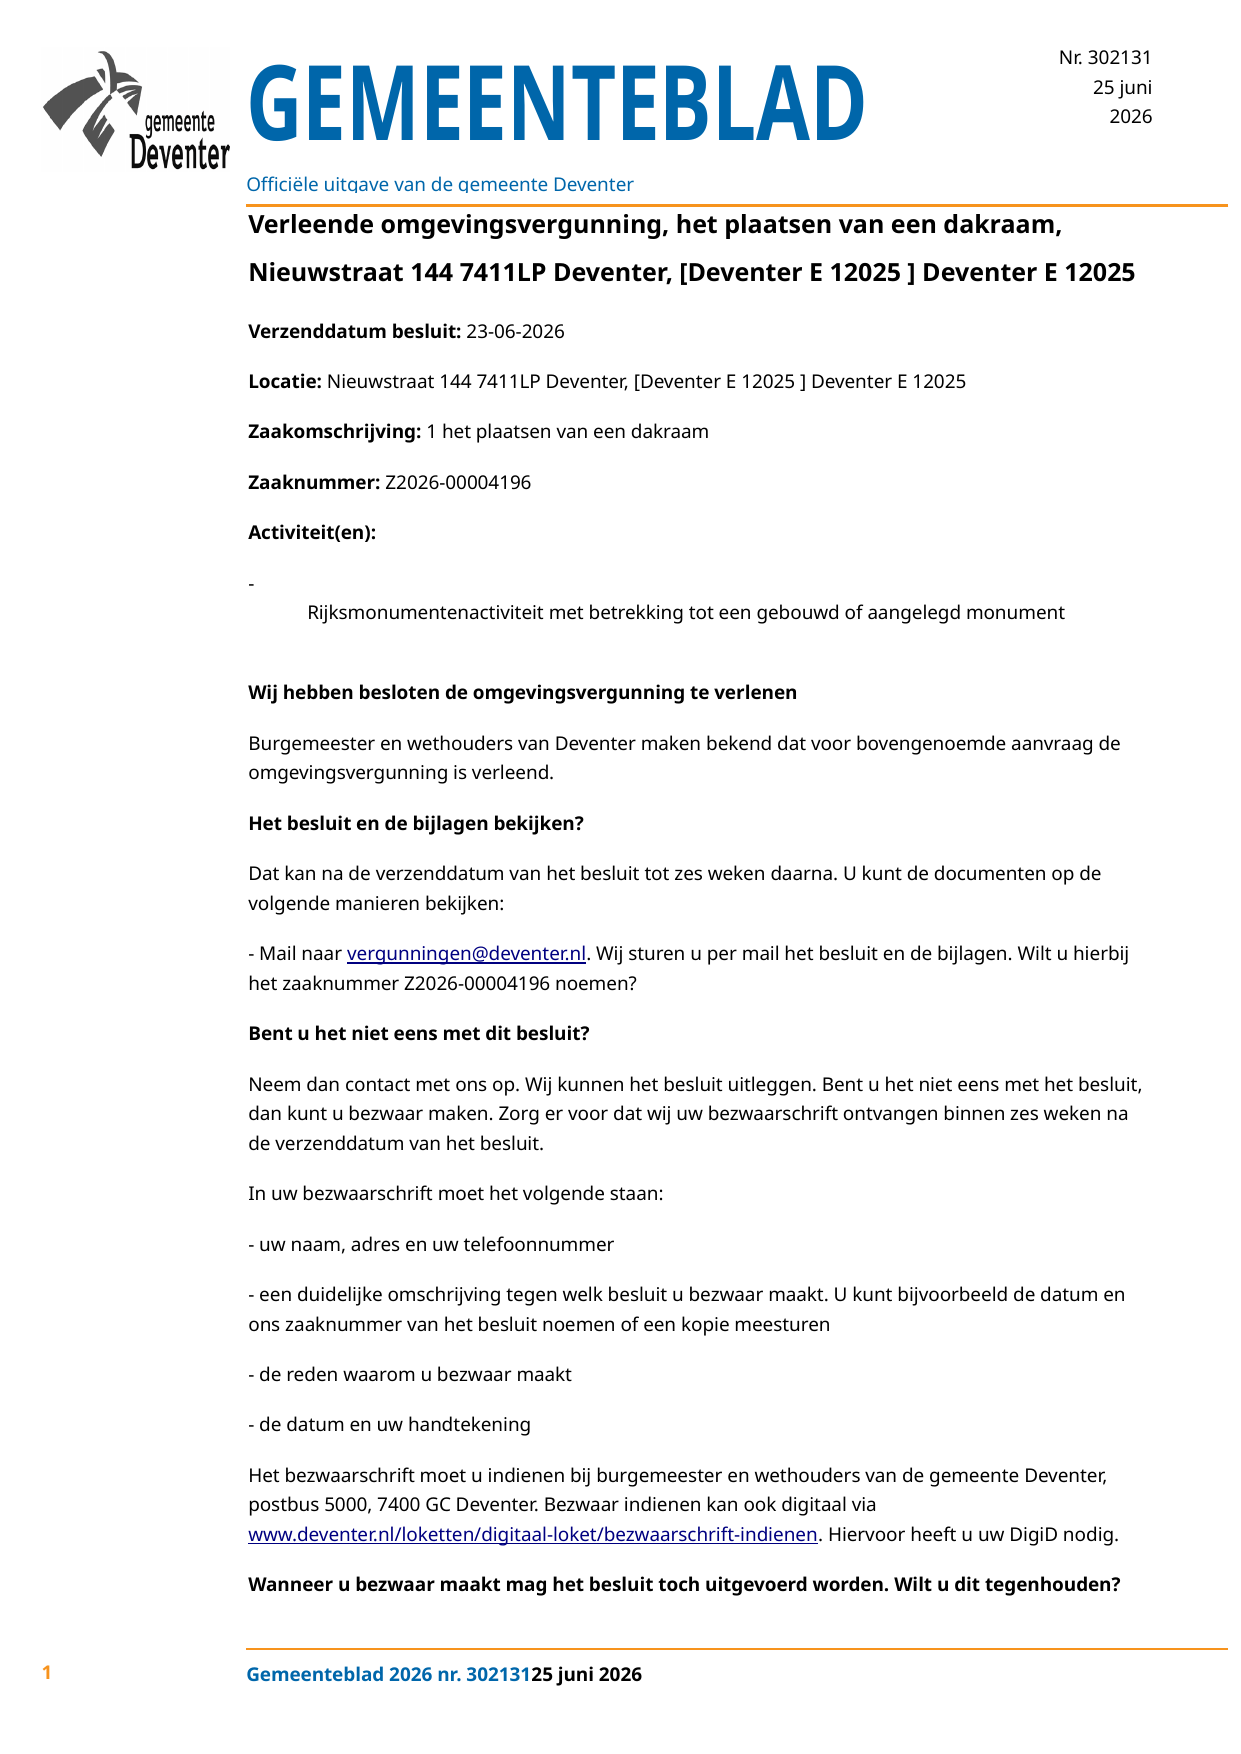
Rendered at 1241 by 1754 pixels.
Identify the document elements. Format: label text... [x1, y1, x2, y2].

list Rijksmonumentenactiviteit met betrekking tot een gebouwd of aangelegd monument [248, 599, 1152, 625]
text - een duidelijke omschrijving tegen welk besluit u bezwaar maakt. U kunt bijvoorbeeld de datum en ons zaaknummer van het besluit noemen of een kopie meesturen [248, 1281, 1152, 1337]
text Wanneer u bezwaar maakt mag het besluit toch uitgevoerd worden. Wilt u dit tegenhouden? [248, 1572, 1152, 1597]
text - uw naam, adres en uw telefoonnummer [248, 1231, 1152, 1257]
text Zaaknummer: Z2026-00004196 [248, 469, 1152, 495]
text - Mail naar vergunningen@deventer.nl. Wij sturen u per mail het besluit en de bijlagen. Wilt u hierbij het zaaknummer Z2026-00004196 noemen? [248, 940, 1152, 996]
text Het besluit en de bijlagen bekijken? [248, 810, 1152, 836]
picture [41, 47, 231, 172]
text Dat kan na de verzenddatum van het besluit tot zes weken daarna. U kunt de documenten op de volgende manieren bekijken: [248, 860, 1152, 916]
text - de reden waarom u bezwaar maakt [248, 1361, 1152, 1387]
text Verleende omgevingsvergunning, het plaatsen van een dakraam, Nieuwstraat 144 7411LP Deventer, [Deventer E 12025 ] Deventer E 12025 [248, 207, 1152, 288]
text Bent u het niet eens met dit besluit? [248, 1020, 1152, 1046]
text - de datum en uw handtekening [248, 1412, 1152, 1437]
text In uw bezwaarschrift moet het volgende staan: [248, 1180, 1152, 1206]
text Het bezwaarschrift moet u indienen bij burgemeester en wethouders van de gemeente Deventer, postbus 5000, 7400 GC Deventer. Bezwaar indienen kan ook digitaal via www.deventer.nl/loketten/digitaal-loket/bezwaarschrift-indienen. Hiervoor heeft u uw DigiD nodig. [248, 1462, 1152, 1547]
text Zaakomschrijving: 1 het plaatsen van een dakraam [248, 419, 1152, 444]
text Locatie: Nieuwstraat 144 7411LP Deventer, [Deventer E 12025 ] Deventer E 12025 [248, 368, 1152, 394]
text Burgemeester en wethouders van Deventer maken bekend dat voor bovengenoemde aanvraag de omgevingsvergunning is verleend. [248, 730, 1152, 785]
text Verzenddatum besluit: 23-06-2026 [248, 318, 1152, 344]
text Activiteit(en): [248, 519, 1152, 545]
text Neem dan contact met ons op. Wij kunnen het besluit uitleggen. Bent u het niet eens met het besluit, dan kunt u bezwaar maken. Zorg er voor dat wij uw bezwaarschrift ontvangen binnen zes weken na de verzenddatum van het besluit. [248, 1071, 1152, 1156]
text Wij hebben besloten de omgevingsvergunning te verlenen [248, 679, 1152, 705]
